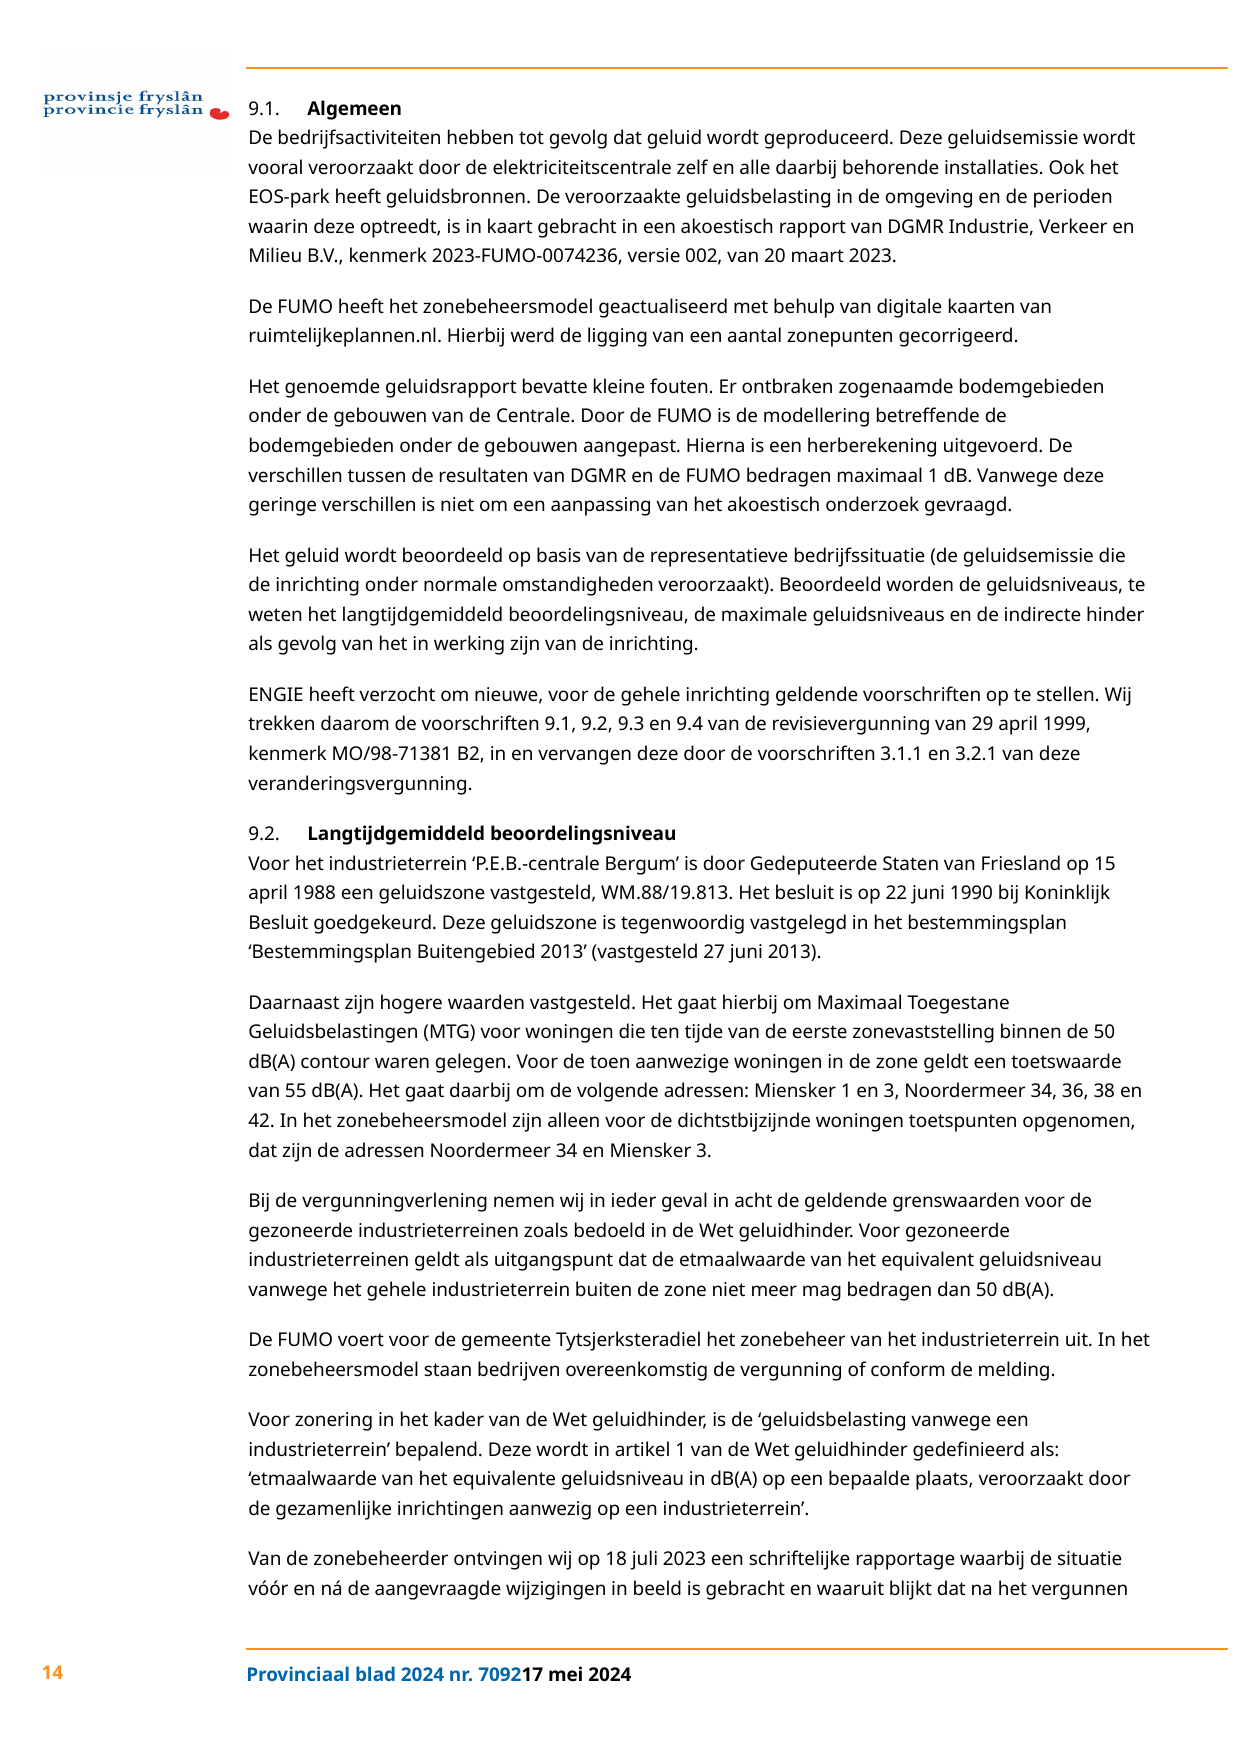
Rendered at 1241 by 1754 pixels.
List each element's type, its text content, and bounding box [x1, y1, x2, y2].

text Het geluid wordt beoordeeld op basis van de representatieve bedrijfssituatie (de geluidsemissie die de inrichting onder normale omstandigheden veroorzaakt). Beoordeeld worden de geluidsniveaus, te weten het langtijdgemiddeld beoordelingsniveau, de maximale geluidsniveaus en de indirecte hinder als gevolg van het in werking zijn van de inrichting. [248, 542, 1152, 656]
text ENGIE heeft verzocht om nieuwe, voor de gehele inrichting geldende voorschriften op te stellen. Wij trekken daarom de voorschriften 9.1, 9.2, 9.3 en 9.4 van de revisievergunning van 29 april 1999, kenmerk MO/98-71381 B2, in en vervangen deze door de voorschriften 3.1.1 en 3.2.1 van deze veranderingsvergunning. [248, 681, 1152, 796]
list Algemeen [248, 95, 1152, 121]
text De FUMO heeft het zonebeheersmodel geactualiseerd met behulp van digitale kaarten van ruimtelijkeplannen.nl. Hierbij werd de ligging van een aantal zonepunten gecorrigeerd. [248, 293, 1152, 348]
text Bij de vergunningverlening nemen wij in ieder geval in acht de geldende grenswaarden voor de gezoneerde industrieterreinen zoals bedoeld in de Wet geluidhinder. Voor gezoneerde industrieterreinen geldt als uitgangspunt dat de etmaalwaarde van het equivalent geluidsniveau vanwege het gehele industrieterrein buiten de zone niet meer mag bedragen dan 50 dB(A). [248, 1187, 1152, 1302]
list Langtijdgemiddeld beoordelingsniveau [248, 820, 1152, 846]
text Voor zonering in het kader van de Wet geluidhinder, is de ‘geluidsbelasting vanwege een industrieterrein’ bepalend. Deze wordt in artikel 1 van de Wet geluidhinder gedefinieerd als: ‘etmaalwaarde van het equivalente geluidsniveau in dB(A) op een bepaalde plaats, veroorzaakt door de gezamenlijke inrichtingen aanwezig op een industrieterrein’. [248, 1406, 1152, 1521]
text De bedrijfsactiviteiten hebben tot gevolg dat geluid wordt geproduceerd. Deze geluidsemissie wordt vooral veroorzaakt door de elektriciteitscentrale zelf en alle daarbij behorende installaties. Ook het EOS-park heeft geluidsbronnen. De veroorzaakte geluidsbelasting in de omgeving en de perioden waarin deze optreedt, is in kaart gebracht in een akoestisch rapport van DGMR Industrie, Verkeer en Milieu B.V., kenmerk 2023-FUMO-0074236, versie 002, van 20 maart 2023. [248, 124, 1152, 268]
text De FUMO voert voor de gemeente Tytsjerksteradiel het zonebeheer van het industrieterrein uit. In het zonebeheersmodel staan bedrijven overeenkomstig de vergunning of conform de melding. [248, 1326, 1152, 1382]
picture [41, 47, 231, 172]
text Het genoemde geluidsrapport bevatte kleine fouten. Er ontbraken zogenaamde bodemgebieden onder de gebouwen van de Centrale. Door de FUMO is de modellering betreffende de bodemgebieden onder de gebouwen aangepast. Hierna is een herberekening uitgevoerd. De verschillen tussen de resultaten van DGMR en de FUMO bedragen maximaal 1 dB. Vanwege deze geringe verschillen is niet om een aanpassing van het akoestisch onderzoek gevraagd. [248, 373, 1152, 517]
text Daarnaast zijn hogere waarden vastgesteld. Het gaat hierbij om Maximaal Toegestane Geluidsbelastingen (MTG) voor woningen die ten tijde van de eerste zonevaststelling binnen de 50 dB(A) contour waren gelegen. Voor de toen aanwezige woningen in de zone geldt een toetswaarde van 55 dB(A). Het gaat daarbij om de volgende adressen: Miensker 1 en 3, Noordermeer 34, 36, 38 en 42. In het zonebeheersmodel zijn alleen voor de dichtstbijzijnde woningen toetspunten opgenomen, dat zijn de adressen Noordermeer 34 en Miensker 3. [248, 989, 1152, 1163]
text Voor het industrieterrein ‘P.E.B.-centrale Bergum’ is door Gedeputeerde Staten van Friesland op 15 april 1988 een geluidszone vastgesteld, WM.88/19.813. Het besluit is op 22 juni 1990 bij Koninklijk Besluit goedgekeurd. Deze geluidszone is tegenwoordig vastgelegd in het bestemmingsplan ‘Bestemmingsplan Buitengebied 2013’ (vastgesteld 27 juni 2013). [248, 850, 1152, 964]
text Van de zonebeheerder ontvingen wij op 18 juli 2023 een schriftelijke rapportage waarbij de situatie vóór en ná de aangevraagde wijzigingen in beeld is gebracht en waaruit blijkt dat na het vergunnen [248, 1546, 1152, 1601]
